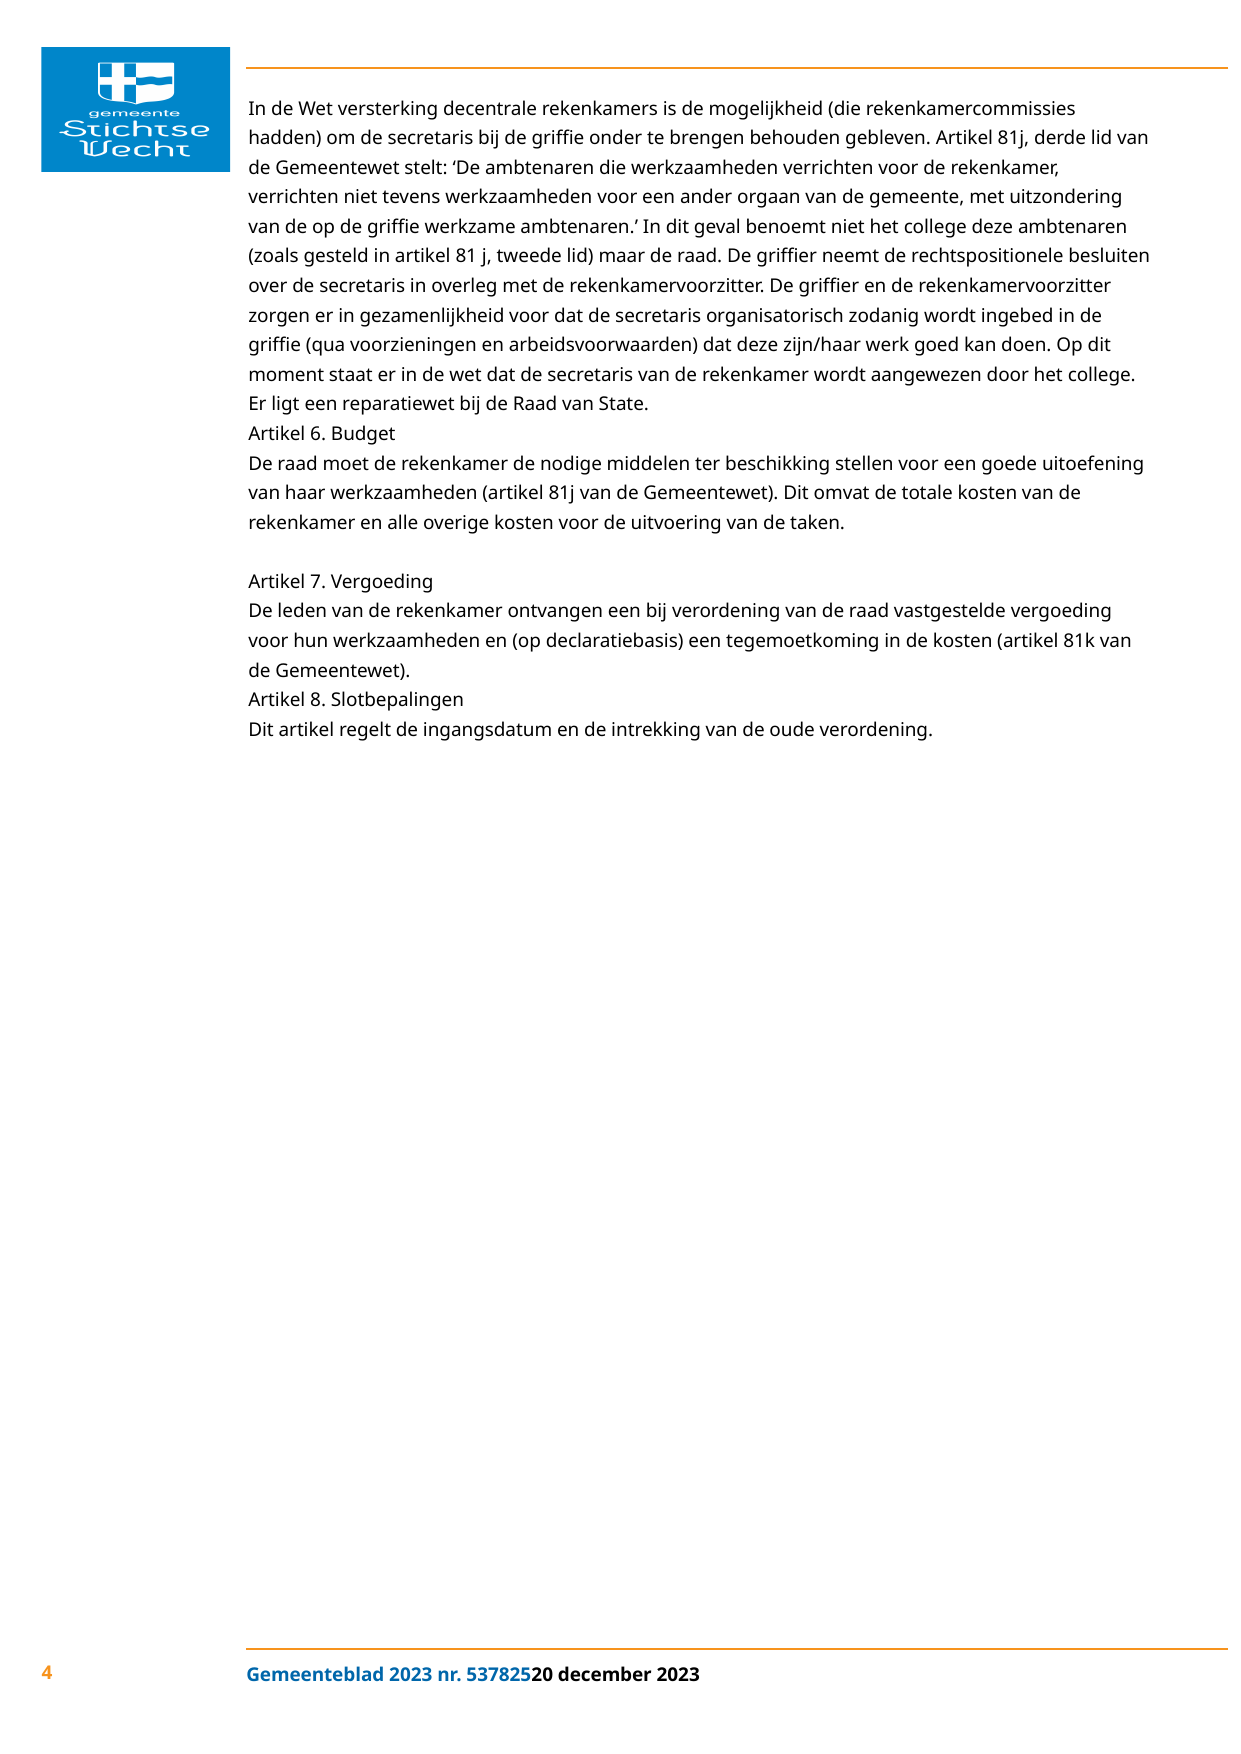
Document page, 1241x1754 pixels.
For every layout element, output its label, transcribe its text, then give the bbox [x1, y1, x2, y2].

picture [99, 63, 135, 101]
text De raad moet de rekenkamer de nodige middelen ter beschikking stellen voor een goede uitoefening van haar werkzaamheden (artikel 81j van de Gemeentewet). Dit omvat de totale kosten van de rekenkamer en alle overige kosten voor de uitvoering van de taken. [248, 450, 1152, 535]
text In de Wet versterking decentrale rekenkamers is de mogelijkheid (die rekenkamercommissies hadden) om de secretaris bij de griffie onder te brengen behouden gebleven. Artikel 81j, derde lid van de Gemeentewet stelt: ‘De ambtenaren die werkzaamheden verrichten voor de rekenkamer, verrichten niet tevens werkzaamheden voor een ander orgaan van de gemeente, met uitzondering van de op de griffie werkzame ambtenaren.’ In dit geval benoemt niet het college deze ambtenaren (zoals gesteld in artikel 81 j, tweede lid) maar de raad. De griffier neemt de rechtspositionele besluiten over de secretaris in overleg met de rekenkamervoorzitter. De griffier en de rekenkamervoorzitter zorgen er in gezamenlijkheid voor dat de secretaris organisatorisch zodanig wordt ingebed in de griffie (qua voorzieningen en arbeidsvoorwaarden) dat deze zijn/haar werk goed kan doen. Op dit moment staat er in de wet dat de secretaris van de rekenkamer wordt aangewezen door het college. Er ligt een reparatiewet bij de Raad van State. [248, 95, 1152, 416]
text Dit artikel regelt de ingangsdatum en de intrekking van de oude verordening. [248, 716, 1152, 742]
text Artikel 8. Slotbepalingen [248, 686, 1152, 712]
text Artikel 6. Budget [248, 420, 1152, 446]
text Artikel 7. Vergoeding [248, 568, 1152, 594]
text De leden van de rekenkamer ontvangen een bij verordening van de raad vastgestelde vergoeding voor hun werkzaamheden en (op declaratiebasis) een tegemoetkoming in de kosten (artikel 81k van de Gemeentewet). [248, 598, 1152, 683]
picture [137, 63, 174, 103]
